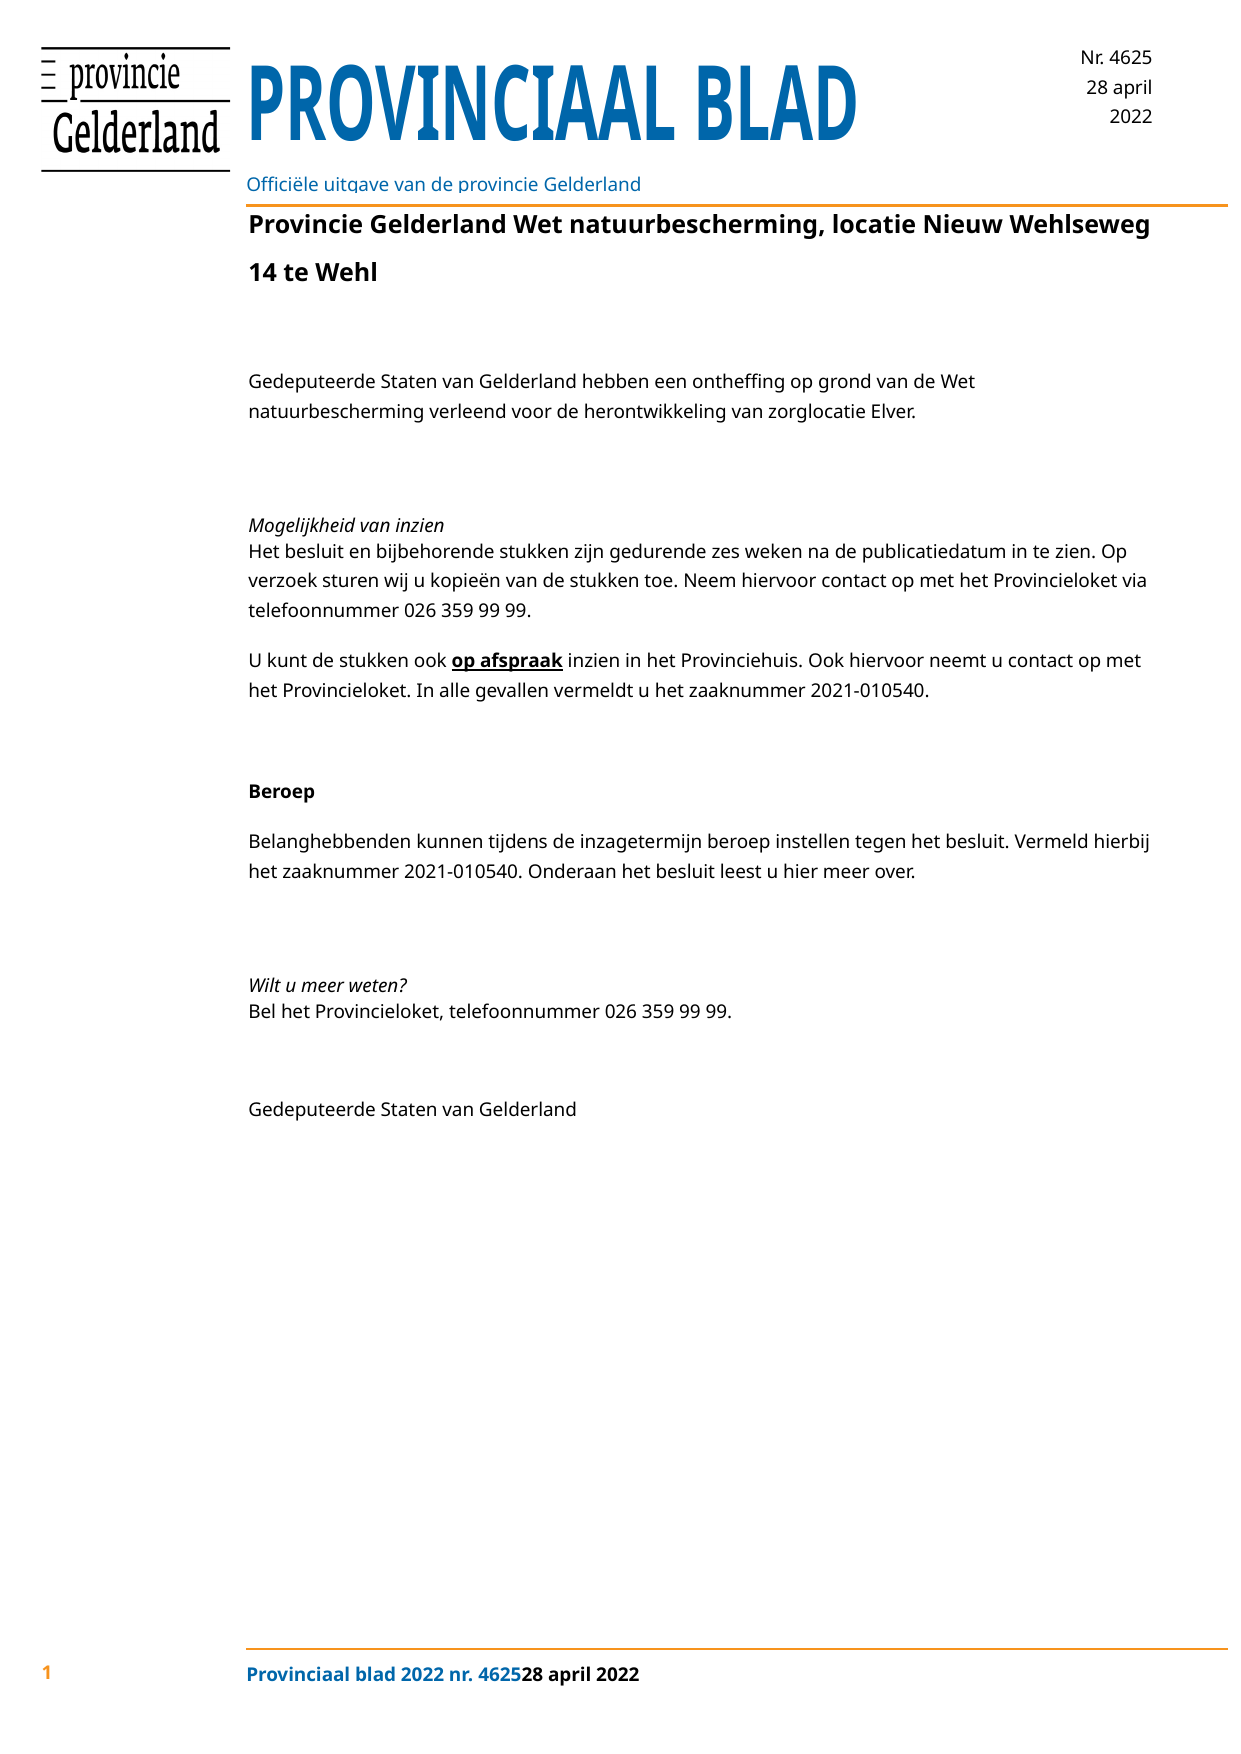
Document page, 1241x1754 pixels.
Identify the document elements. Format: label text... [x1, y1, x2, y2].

text Gedeputeerde Staten van Gelderland [248, 1096, 1152, 1122]
picture [41, 47, 231, 172]
text Mogelijkheid van inzien [248, 512, 1152, 538]
text Gedeputeerde Staten van Gelderland hebben een ontheffing op grond van de Wet natuurbescherming verleend voor de herontwikkeling van zorglocatie Elver. [248, 368, 1152, 424]
text Wilt u meer weten? [248, 972, 1152, 998]
text Het besluit en bijbehorende stukken zijn gedurende zes weken na de publicatiedatum in te zien. Op verzoek sturen wij u kopieën van de stukken toe. Neem hiervoor contact op met het Provincieloket via telefoonnummer 026 359 99 99. [248, 538, 1152, 623]
text Belanghebbenden kunnen tijdens de inzagetermijn beroep instellen tegen het besluit. Vermeld hierbij het zaaknummer 2021-010540. Onderaan het besluit leest u hier meer over. [248, 828, 1152, 884]
text Beroep [248, 778, 1152, 804]
text Provincie Gelderland Wet natuurbescherming, locatie Nieuw Wehlseweg 14 te Wehl [248, 207, 1152, 288]
text Bel het Provincieloket, telefoonnummer 026 359 99 99. [248, 998, 1152, 1024]
text U kunt de stukken ook op afspraak inzien in het Provinciehuis. Ook hiervoor neemt u contact op met het Provincieloket. In alle gevallen vermeldt u het zaaknummer 2021-010540. [248, 648, 1152, 703]
